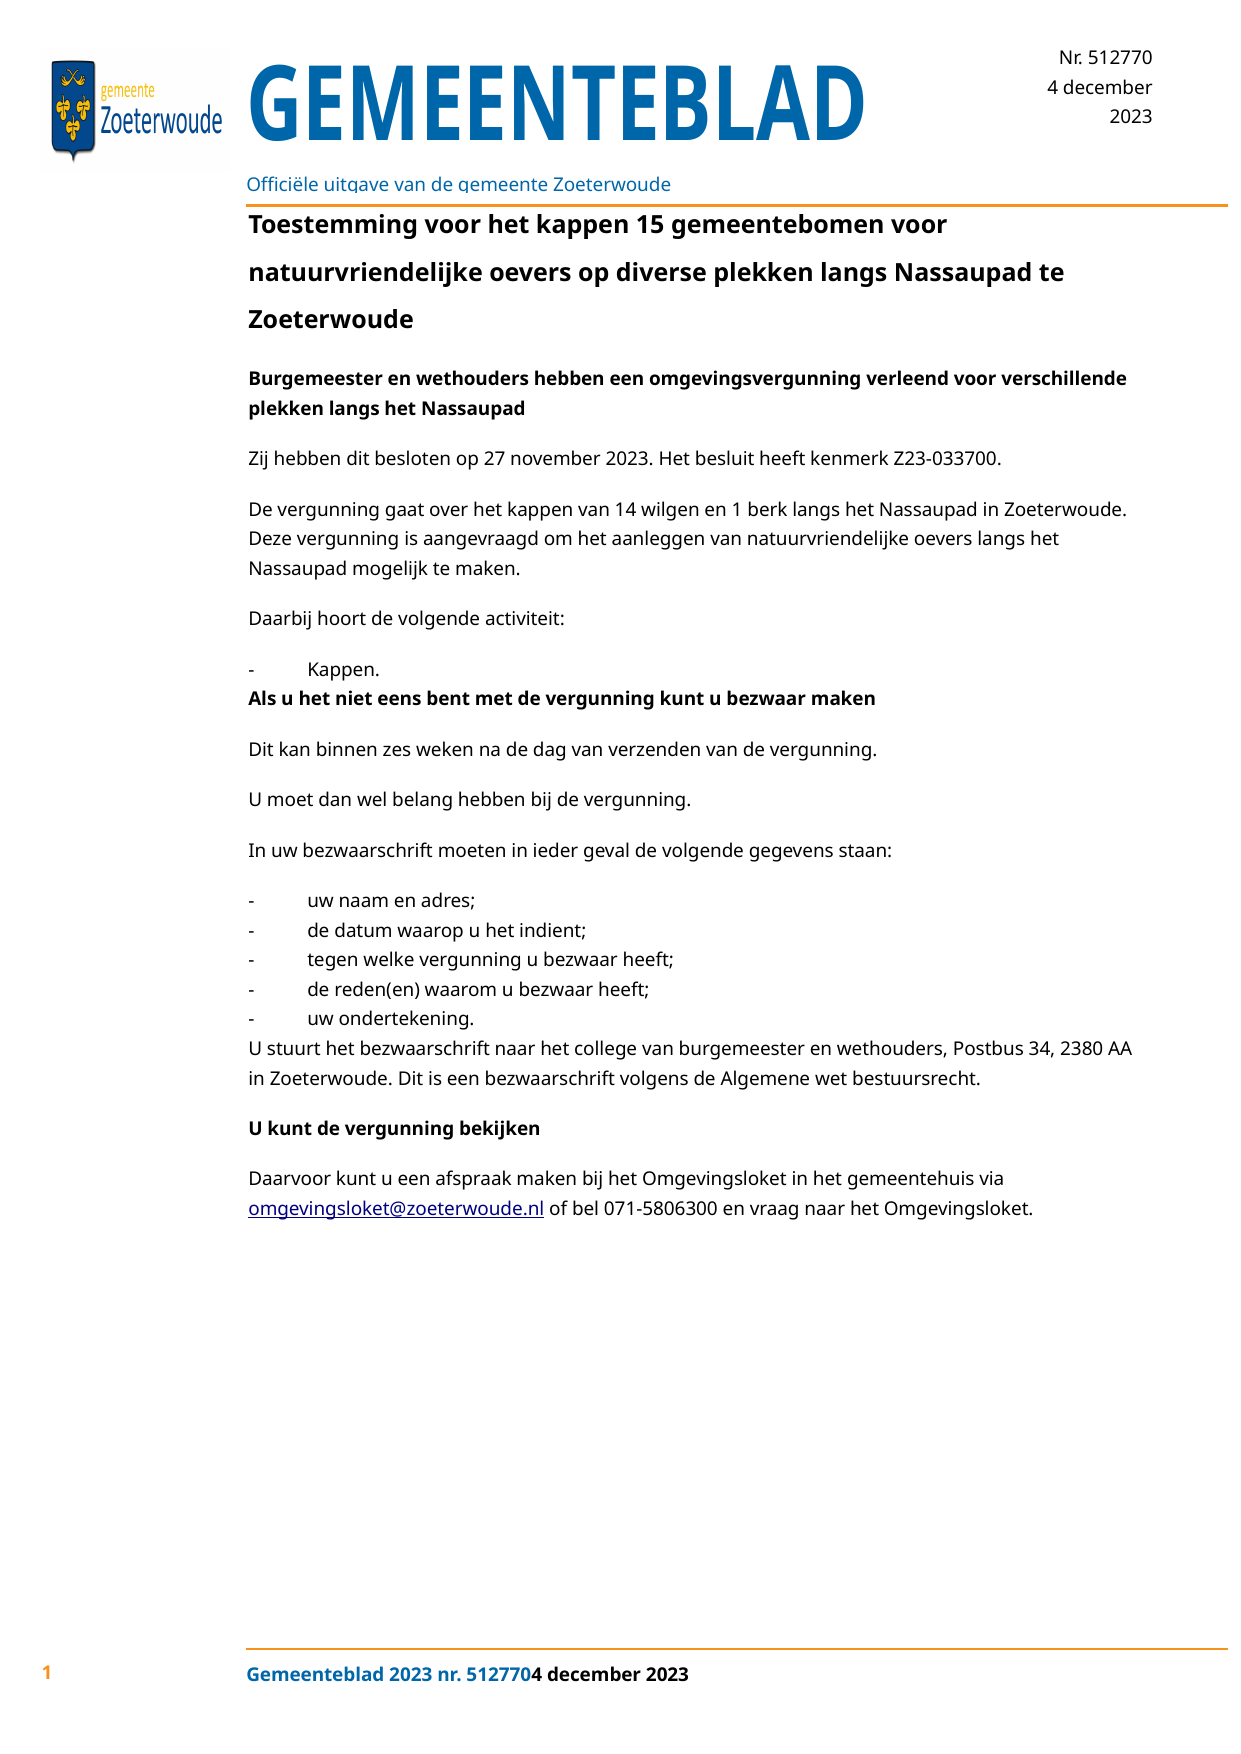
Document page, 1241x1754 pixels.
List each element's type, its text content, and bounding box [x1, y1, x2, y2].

text Zij hebben dit besloten op 27 november 2023. Het besluit heeft kenmerk Z23-033700. [248, 446, 1152, 471]
text De vergunning gaat over het kappen van 14 wilgen en 1 berk langs het Nassaupad in Zoeterwoude. Deze vergunning is aangevraagd om het aanleggen van natuurvriendelijke oevers langs het Nassaupad mogelijk te maken. [248, 496, 1152, 581]
text Als u het niet eens bent met de vergunning kunt u bezwaar maken [248, 686, 1152, 711]
list uw ondertekening. [248, 1006, 1152, 1031]
text Daarbij hoort de volgende activiteit: [248, 606, 1152, 631]
text Toestemming voor het kappen 15 gemeentebomen voor natuurvriendelijke oevers op diverse plekken langs Nassaupad te Zoeterwoude [248, 207, 1152, 336]
text Burgemeester en wethouders hebben een omgevingsvergunning verleend voor verschillende plekken langs het Nassaupad [248, 366, 1152, 421]
list tegen welke vergunning u bezwaar heeft; [248, 946, 1152, 972]
list de reden(en) waarom u bezwaar heeft; [248, 976, 1152, 1002]
text U kunt de vergunning bekijken [248, 1115, 1152, 1141]
list de datum waarop u het indient; [248, 917, 1152, 942]
text Dit kan binnen zes weken na de dag van verzenden van de vergunning. [248, 736, 1152, 762]
list uw naam en adres; [248, 887, 1152, 913]
list Kappen. [248, 656, 1152, 682]
text U stuurt het bezwaarschrift naar het college van burgemeester en wethouders, Postbus 34, 2380 AA in Zoeterwoude. Dit is een bezwaarschrift volgens de Algemene wet bestuursrecht. [248, 1035, 1152, 1090]
text U moet dan wel belang hebben bij de vergunning. [248, 786, 1152, 812]
text Daarvoor kunt u een afspraak maken bij het Omgevingsloket in het gemeentehuis via omgevingsloket@zoeterwoude.nl of bel 071-5806300 en vraag naar het Omgevingsloket. [248, 1166, 1152, 1221]
text In uw bezwaarschrift moeten in ieder geval de volgende gegevens staan: [248, 837, 1152, 862]
picture [41, 47, 231, 172]
